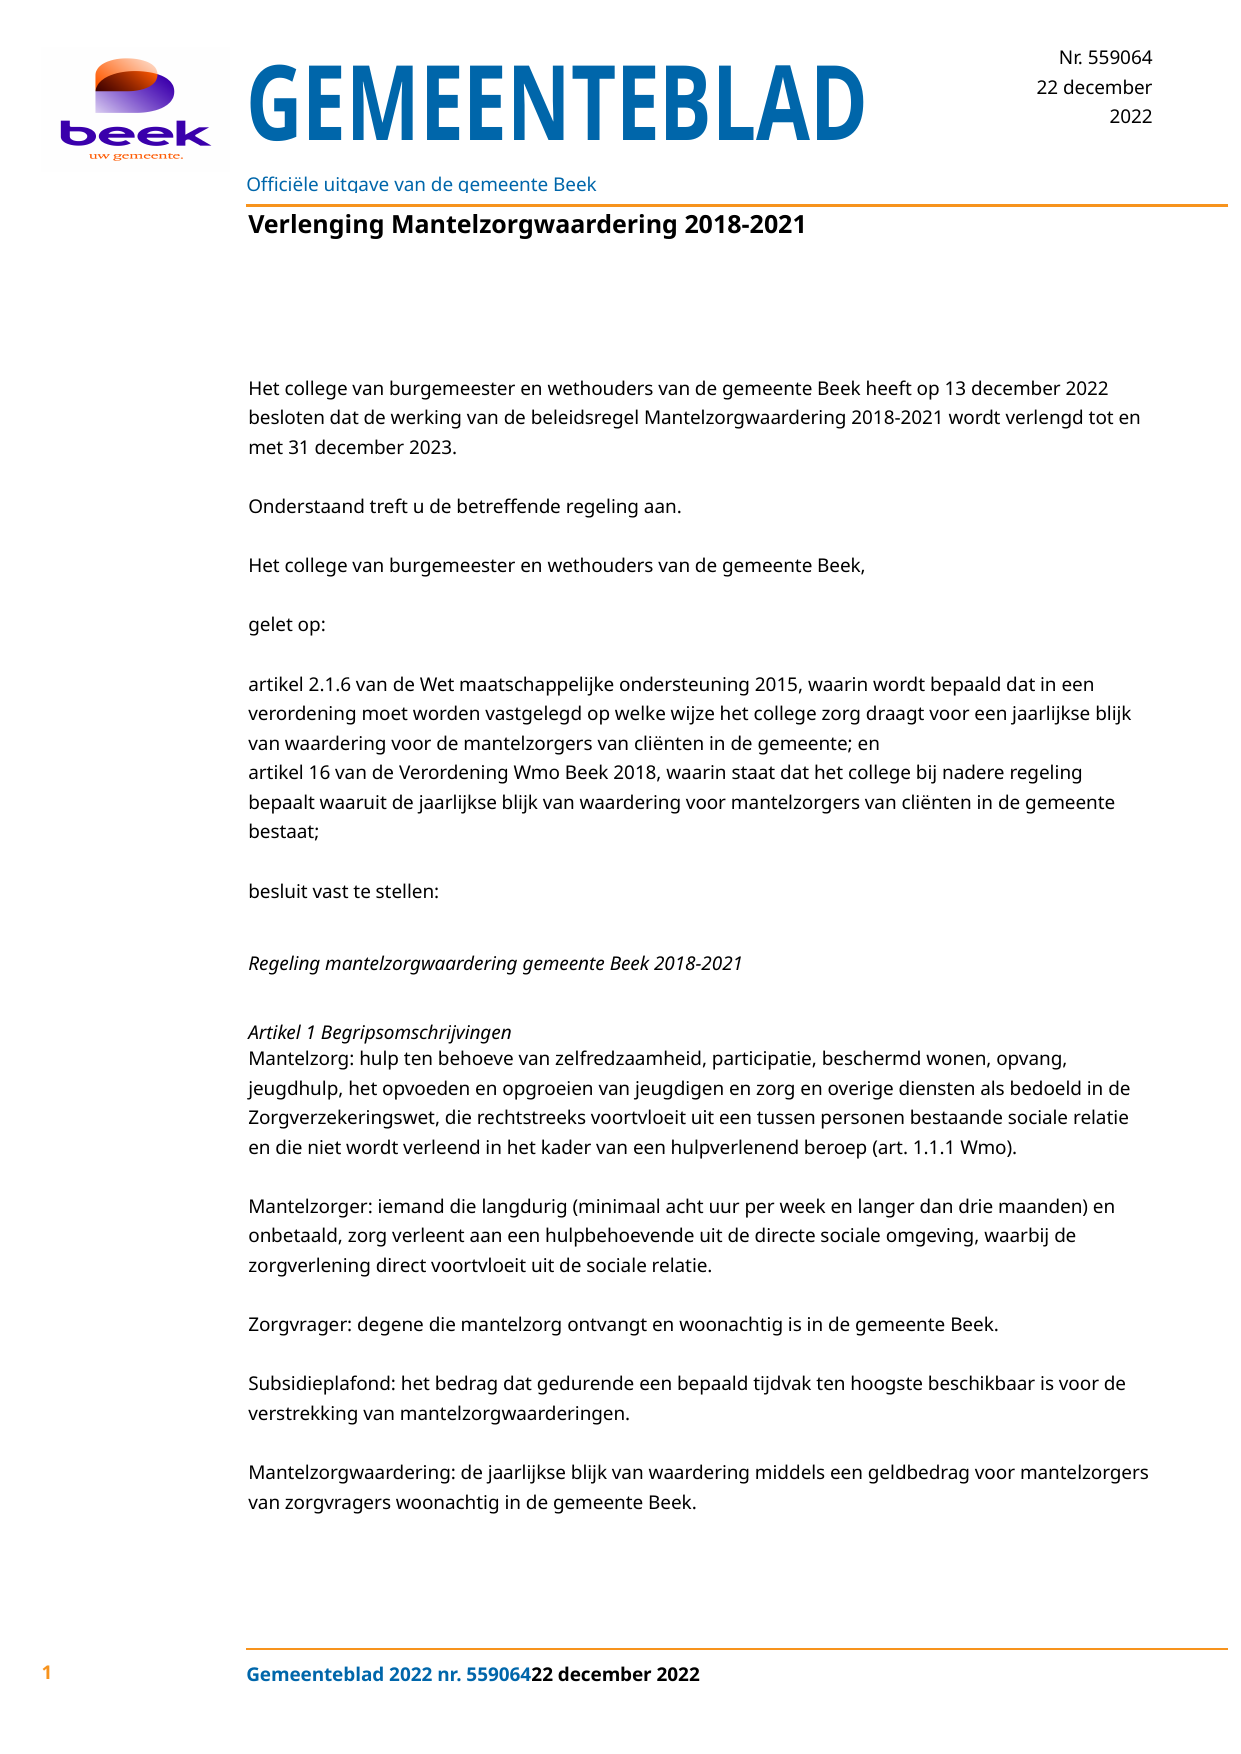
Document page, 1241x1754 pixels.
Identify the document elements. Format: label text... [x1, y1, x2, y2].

text Mantelzorgwaardering: de jaarlijkse blijk van waardering middels een geldbedrag voor mantelzorgers van zorgvragers woonachtig in de gemeente Beek. [248, 1459, 1152, 1514]
text Onderstaand treft u de betreffende regeling aan. [248, 493, 1152, 519]
text Het college van burgemeester en wethouders van de gemeente Beek, [248, 552, 1152, 578]
text Regeling mantelzorgwaardering gemeente Beek 2018-2021 [248, 951, 1152, 976]
picture [41, 47, 231, 172]
text Zorgvrager: degene die mantelzorg ontvangt en woonachtig is in de gemeente Beek. [248, 1311, 1152, 1337]
text gelet op: [248, 612, 1152, 637]
text Artikel 1 Begripsomschrijvingen [248, 1019, 1152, 1045]
text Het college van burgemeester en wethouders van de gemeente Beek heeft op 13 december 2022 besloten dat de werking van de beleidsregel Mantelzorgwaardering 2018-2021 wordt verlengd tot en met 31 december 2023. [248, 375, 1152, 460]
text Subsidieplafond: het bedrag dat gedurende een bepaald tijdvak ten hoogste beschikbaar is voor de verstrekking van mantelzorgwaarderingen. [248, 1371, 1152, 1426]
text Mantelzorg: hulp ten behoeve van zelfredzaamheid, participatie, beschermd wonen, opvang, jeugdhulp, het opvoeden en opgroeien van jeugdigen en zorg en overige diensten als bedoeld in de Zorgverzekeringswet, die rechtstreeks voortvloeit uit een tussen personen bestaande sociale relatie en die niet wordt verleend in het kader van een hulpverlenend beroep (art. 1.1.1 Wmo). [248, 1045, 1152, 1159]
text Verlenging Mantelzorgwaardering 2018-2021 [248, 207, 1152, 241]
text Mantelzorger: iemand die langdurig (minimaal acht uur per week en langer dan drie maanden) en onbetaald, zorg verleent aan een hulpbehoevende uit de directe sociale omgeving, waarbij de zorgverlening direct voortvloeit uit de sociale relatie. [248, 1193, 1152, 1278]
text artikel 16 van de Verordening Wmo Beek 2018, waarin staat dat het college bij nadere regeling bepaalt waaruit de jaarlijkse blijk van waardering voor mantelzorgers van cliënten in de gemeente bestaat; [248, 759, 1152, 844]
text artikel 2.1.6 van de Wet maatschappelijke ondersteuning 2015, waarin wordt bepaald dat in een verordening moet worden vastgelegd op welke wijze het college zorg draagt voor een jaarlijkse blijk van waardering voor de mantelzorgers van cliënten in de gemeente; en [248, 671, 1152, 756]
text besluit vast te stellen: [248, 878, 1152, 903]
